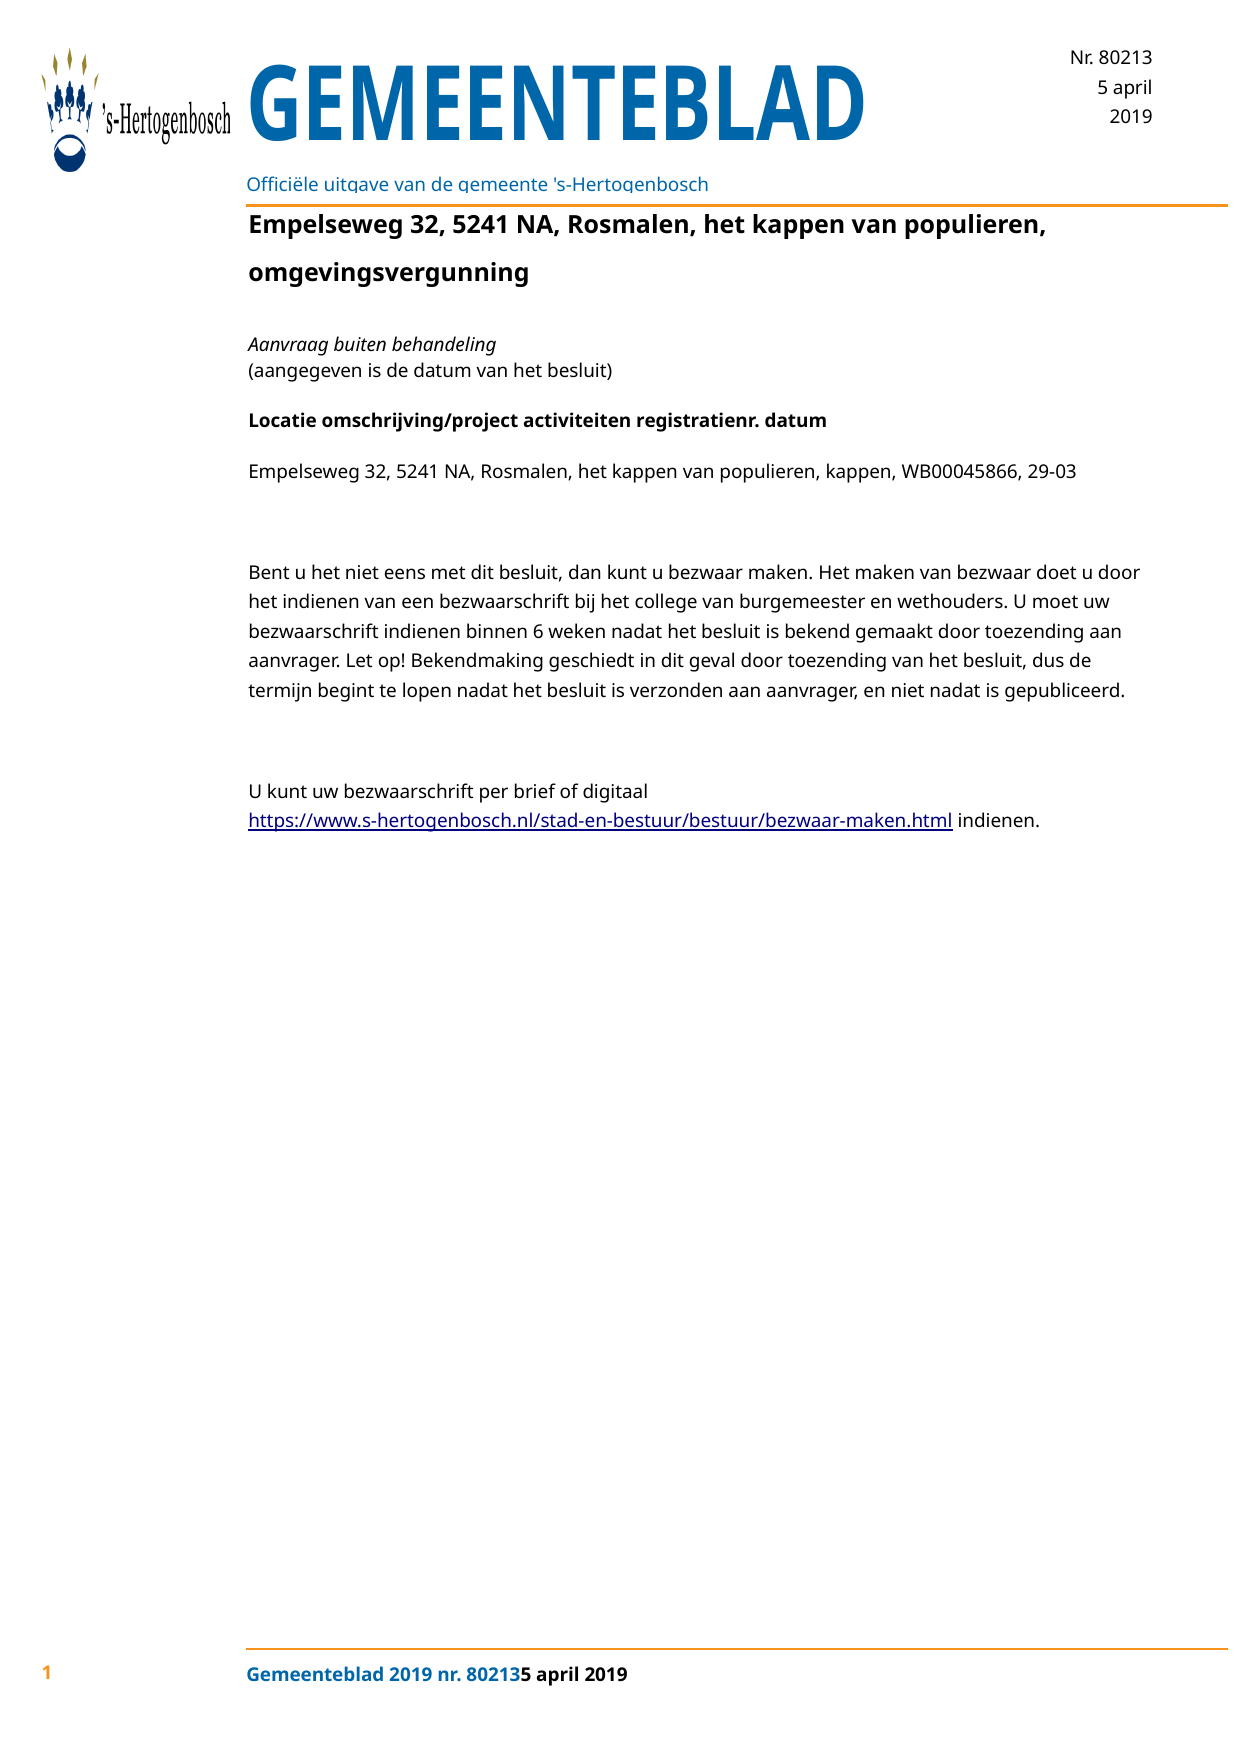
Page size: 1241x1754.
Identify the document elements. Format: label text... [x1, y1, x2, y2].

text U kunt uw bezwaarschrift per brief of digitaal https://www.s-hertogenbosch.nl/stad-en-bestuur/bestuur/bezwaar-maken.html indienen. [248, 778, 1152, 833]
picture [41, 47, 231, 172]
text (aangegeven is de datum van het besluit) [248, 357, 1152, 383]
text Aanvraag buiten behandeling [248, 331, 1152, 357]
text Empelseweg 32, 5241 NA, Rosmalen, het kappen van populieren, omgevingsvergunning [248, 207, 1152, 288]
text Bent u het niet eens met dit besluit, dan kunt u bezwaar maken. Het maken van bezwaar doet u door het indienen van een bezwaarschrift bij het college van burgemeester en wethouders. U moet uw bezwaarschrift indienen binnen 6 weken nadat het besluit is bekend gemaakt door toezending aan aanvrager. Let op! Bekendmaking geschiedt in dit geval door toezending van het besluit, dus de termijn begint te lopen nadat het besluit is verzonden aan aanvrager, en niet nadat is gepubliceerd. [248, 559, 1152, 703]
text Locatie omschrijving/project activiteiten registratienr. datum [248, 408, 1152, 433]
text Empelseweg 32, 5241 NA, Rosmalen, het kappen van populieren, kappen, WB00045866, 29-03 [248, 458, 1152, 484]
